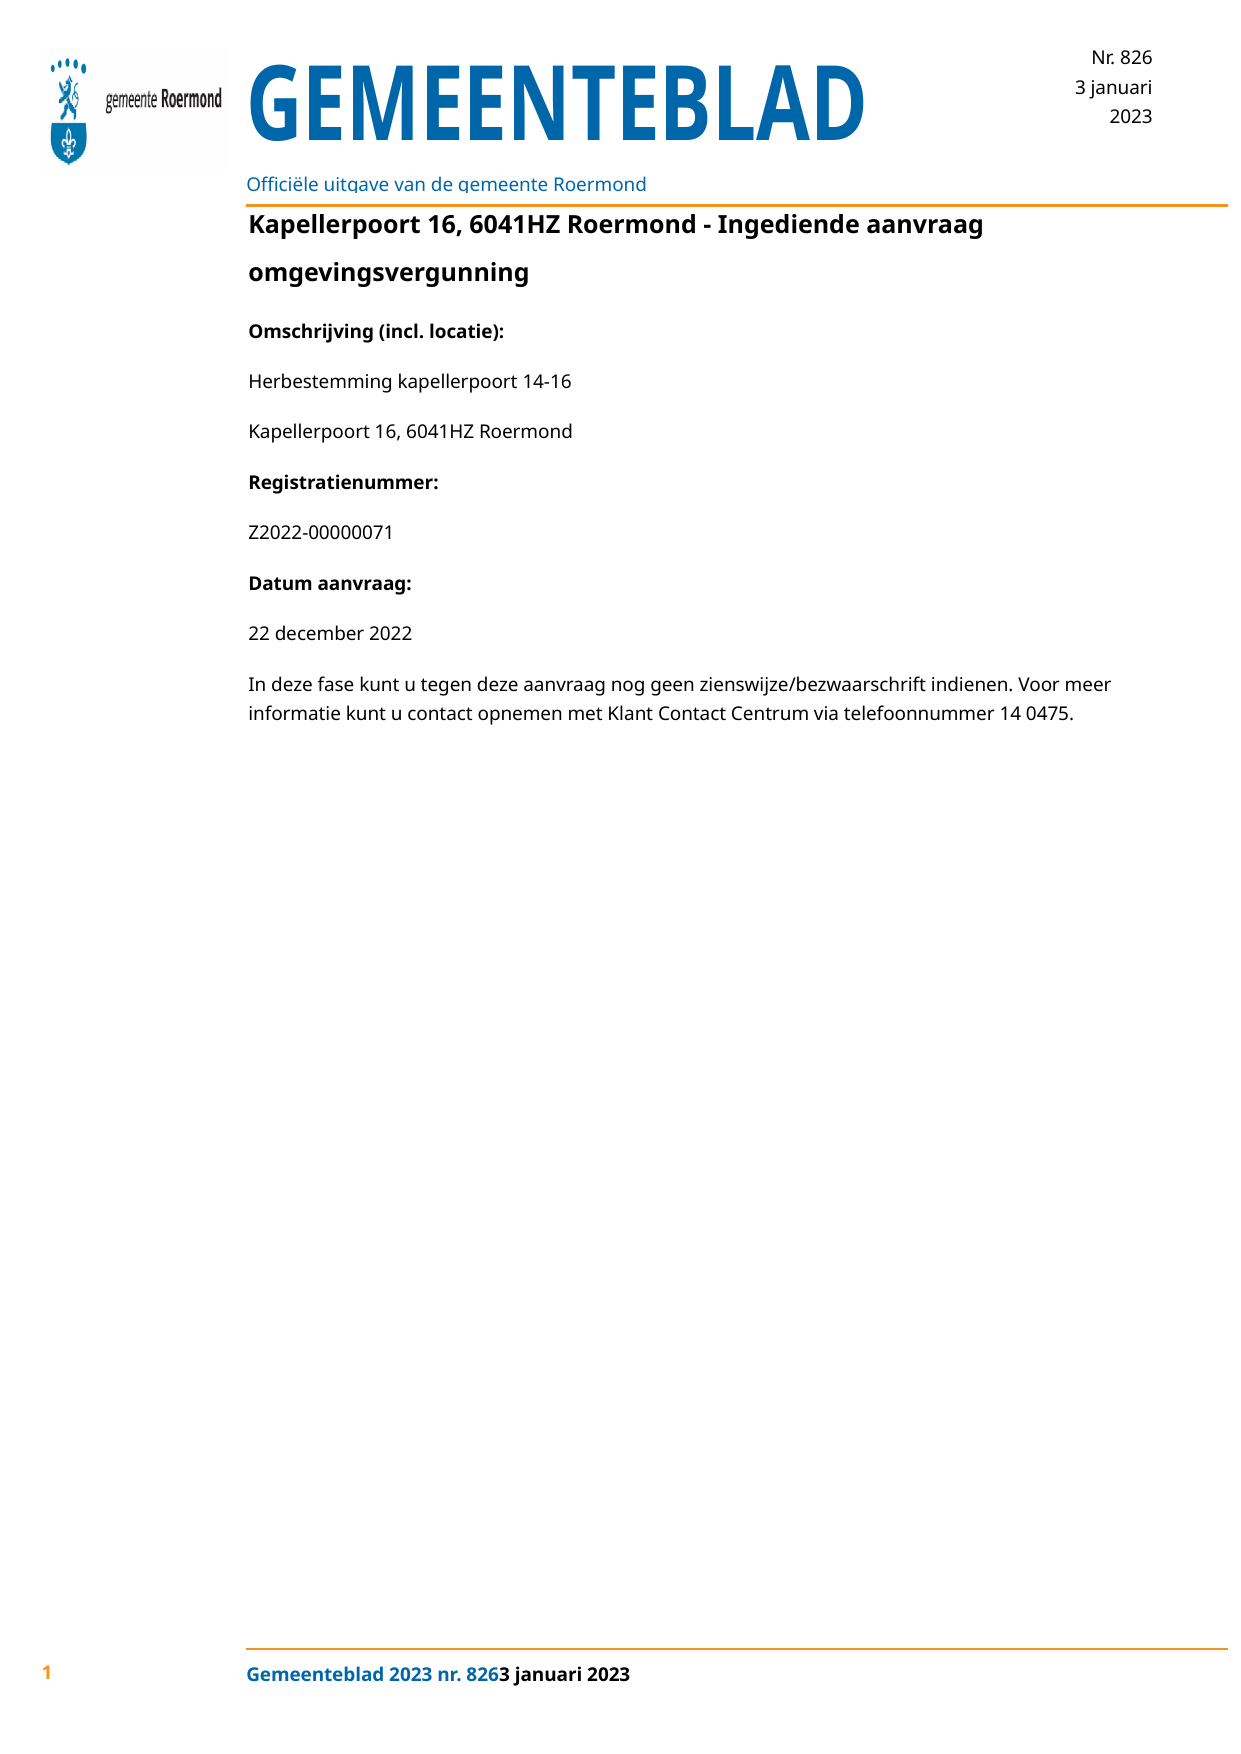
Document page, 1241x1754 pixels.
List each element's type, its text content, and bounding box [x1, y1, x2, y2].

text Registratienummer: [248, 469, 1152, 495]
text Kapellerpoort 16, 6041HZ Roermond [248, 419, 1152, 444]
text Omschrijving (incl. locatie): [248, 318, 1152, 344]
text Kapellerpoort 16, 6041HZ Roermond - Ingediende aanvraag omgevingsvergunning [248, 207, 1152, 288]
picture [41, 47, 231, 172]
text Z2022-00000071 [248, 519, 1152, 545]
text In deze fase kunt u tegen deze aanvraag nog geen zienswijze/bezwaarschrift indienen. Voor meer informatie kunt u contact opnemen met Klant Contact Centrum via telefoonnummer 14 0475. [248, 671, 1152, 726]
text 22 december 2022 [248, 620, 1152, 646]
text Herbestemming kapellerpoort 14-16 [248, 368, 1152, 394]
text Datum aanvraag: [248, 570, 1152, 596]
